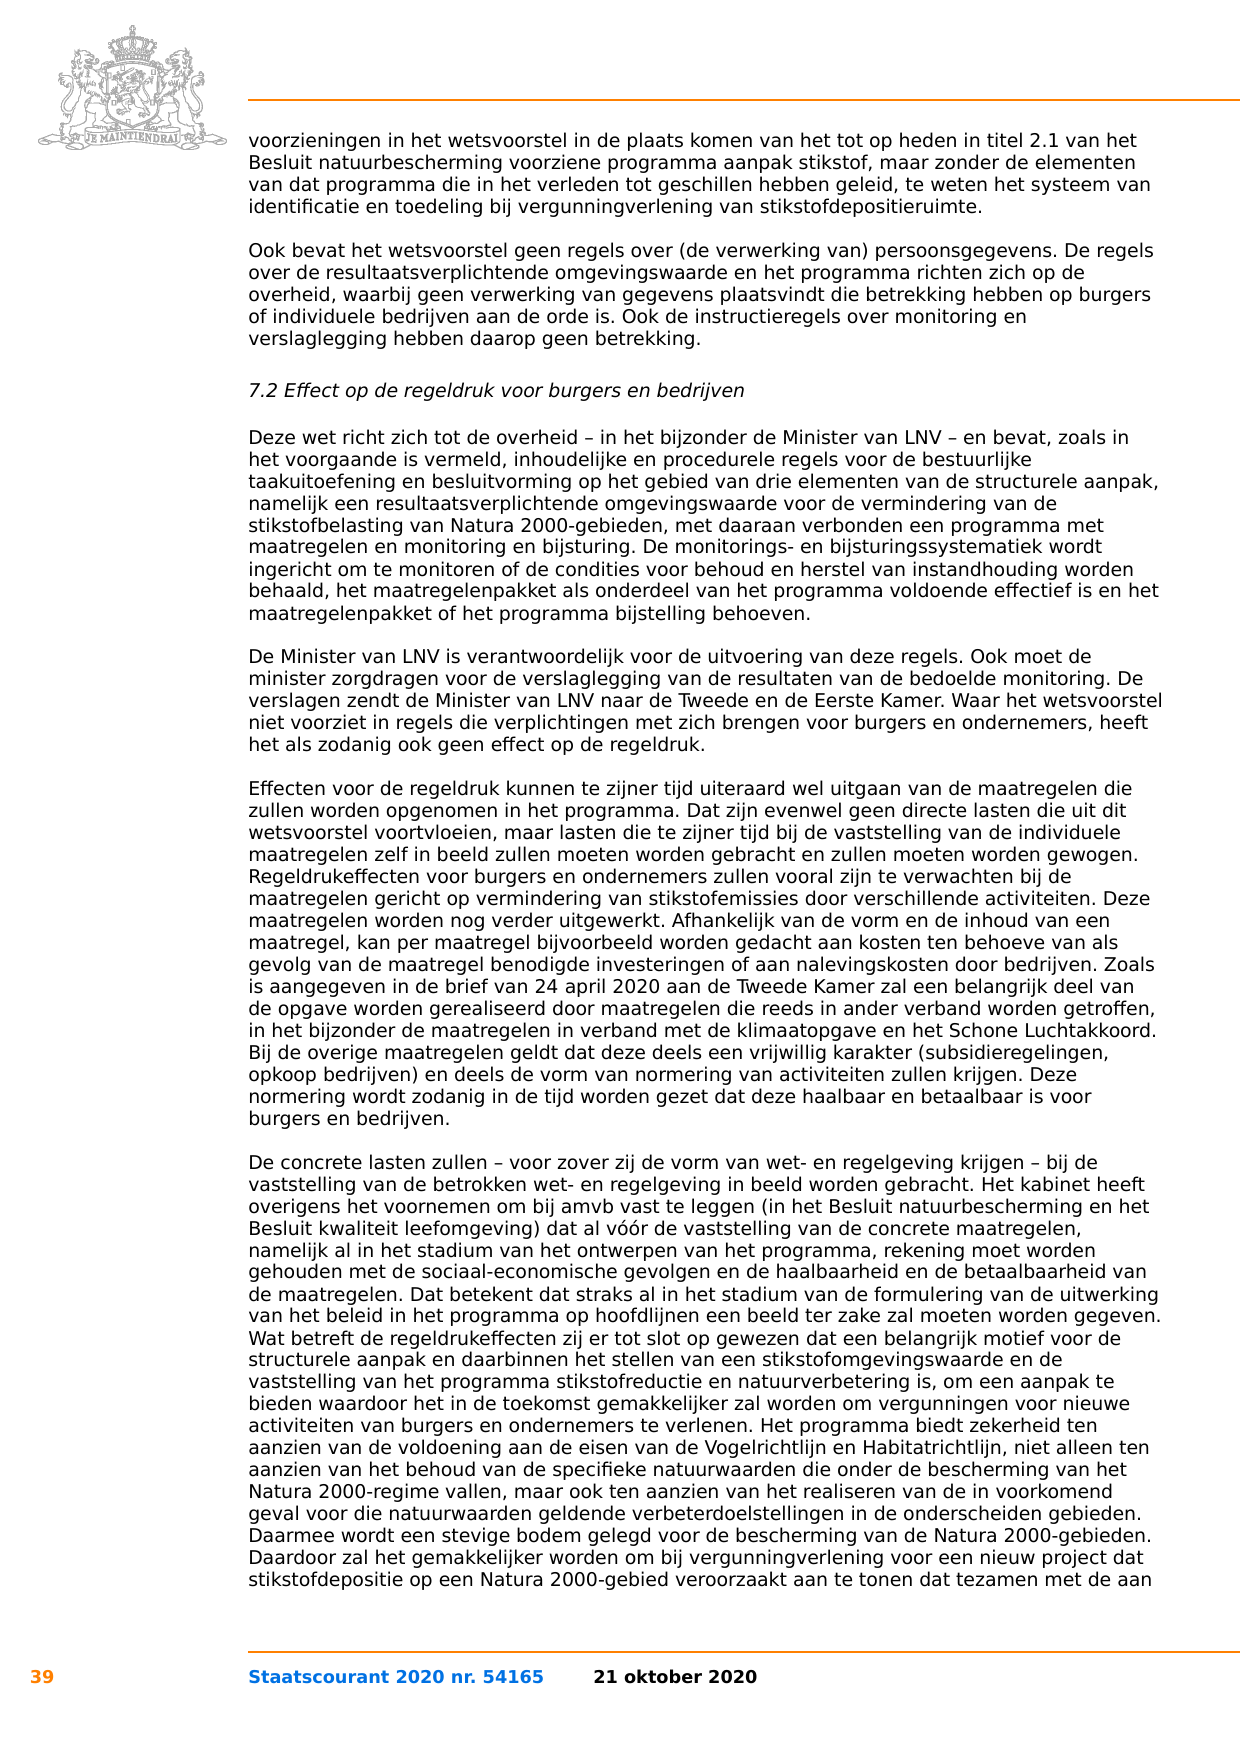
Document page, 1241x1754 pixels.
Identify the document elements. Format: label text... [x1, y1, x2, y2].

text Wat betreft de regeldrukeffecten zij er tot slot op gewezen dat een belangrijk motief voor de structurele aanpak en daarbinnen het stellen van een stikstofomgevingswaarde en de vaststelling van het programma stikstofreductie en natuurverbetering is, om een aanpak te bieden waardoor het in de toekomst gemakkelijker zal worden om vergunningen voor nieuwe activiteiten van burgers en ondernemers te verlenen. Het programma biedt zekerheid ten aanzien van de voldoening aan de eisen van de Vogelrichtlijn en Habitatrichtlijn, niet alleen ten aanzien van het behoud van de specifieke natuurwaarden die onder de bescherming van het Natura 2000-regime vallen, maar ook ten aanzien van het realiseren van de in voorkomend geval voor die natuurwaarden geldende verbeterdoelstellingen in de onderscheiden gebieden. Daarmee wordt een stevige bodem gelegd voor de bescherming van de Natura 2000-gebieden. Daardoor zal het gemakkelijker worden om bij vergunningverlening voor een nieuw project dat stikstofdepositie op een Natura 2000-gebied veroorzaakt aan te tonen dat tezamen met de aan [248, 1327, 1163, 1591]
text Deze wet richt zich tot de overheid – in het bijzonder de Minister van LNV – en bevat, zoals in het voorgaande is vermeld, inhoudelijke en procedurele regels voor de bestuurlijke taakuitoefening en besluitvorming op het gebied van drie elementen van de structurele aanpak, namelijk een resultaatsverplichtende omgevingswaarde voor de vermindering van de stikstofbelasting van Natura 2000-gebieden, met daaraan verbonden een programma met maatregelen en monitoring en bijsturing. De monitorings- en bijsturingssystematiek wordt ingericht om te monitoren of de condities voor behoud en herstel van instandhouding worden behaald, het maatregelenpakket als onderdeel van het programma voldoende effectief is en het maatregelenpakket of het programma bijstelling behoeven. [248, 427, 1163, 624]
text De Minister van LNV is verantwoordelijk voor de uitvoering van deze regels. Ook moet de minister zorgdragen voor de verslaglegging van de resultaten van de bedoelde monitoring. De verslagen zendt de Minister van LNV naar de Tweede en de Eerste Kamer. Waar het wetsvoorstel niet voorziet in regels die verplichtingen met zich brengen voor burgers en ondernemers, heeft het als zodanig ook geen effect op de regeldruk. [248, 646, 1163, 756]
text Ook bevat het wetsvoorstel geen regels over (de verwerking van) persoonsgegevens. De regels over de resultaatsverplichtende omgevingswaarde en het programma richten zich op de overheid, waarbij geen verwerking van gegevens plaatsvindt die betrekking hebben op burgers of individuele bedrijven aan de orde is. Ook de instructieregels over monitoring en verslaglegging hebben daarop geen betrekking. [248, 240, 1163, 349]
text voorzieningen in het wetsvoorstel in de plaats komen van het tot op heden in titel 2.1 van het Besluit natuurbescherming voorziene programma aanpak stikstof, maar zonder de elementen van dat programma die in het verleden tot geschillen hebben geleid, te weten het systeem van identificatie en toedeling bij vergunningverlening van stikstofdepositieruimte. [248, 130, 1163, 218]
picture [38, 25, 227, 150]
text Effecten voor de regeldruk kunnen te zijner tijd uiteraard wel uitgaan van de maatregelen die zullen worden opgenomen in het programma. Dat zijn evenwel geen directe lasten die uit dit wetsvoorstel voortvloeien, maar lasten die te zijner tijd bij de vaststelling van de individuele maatregelen zelf in beeld zullen moeten worden gebracht en zullen moeten worden gewogen. Regeldrukeffecten voor burgers en ondernemers zullen vooral zijn te verwachten bij de maatregelen gericht op vermindering van stikstofemissies door verschillende activiteiten. Deze maatregelen worden nog verder uitgewerkt. Afhankelijk van de vorm en de inhoud van een maatregel, kan per maatregel bijvoorbeeld worden gedacht aan kosten ten behoeve van als gevolg van de maatregel benodigde investeringen of aan nalevingskosten door bedrijven. Zoals is aangegeven in de brief van 24 april 2020 aan de Tweede Kamer zal een belangrijk deel van de opgave worden gerealiseerd door maatregelen die reeds in ander verband worden getroffen, in het bijzonder de maatregelen in verband met de klimaatopgave en het Schone Luchtakkoord. Bij de overige maatregelen geldt dat deze deels een vrijwillig karakter (subsidieregelingen, opkoop bedrijven) en deels de vorm van normering van activiteiten zullen krijgen. Deze normering wordt zodanig in de tijd worden gezet dat deze haalbaar en betaalbaar is voor burgers en bedrijven. [248, 778, 1163, 1130]
subtitle 7.2 Effect op de regeldruk voor burgers en bedrijven [248, 379, 1163, 402]
text De concrete lasten zullen – voor zover zij de vorm van wet- en regelgeving krijgen – bij de vaststelling van de betrokken wet- en regelgeving in beeld worden gebracht. Het kabinet heeft overigens het voornemen om bij amvb vast te leggen (in het Besluit natuurbescherming en het Besluit kwaliteit leefomgeving) dat al vóór de vaststelling van de concrete maatregelen, namelijk al in het stadium van het ontwerpen van het programma, rekening moet worden gehouden met de sociaal-economische gevolgen en de haalbaarheid en de betaalbaarheid van de maatregelen. Dat betekent dat straks al in het stadium van de formulering van de uitwerking van het beleid in het programma op hoofdlijnen een beeld ter zake zal moeten worden gegeven. [248, 1152, 1163, 1327]
